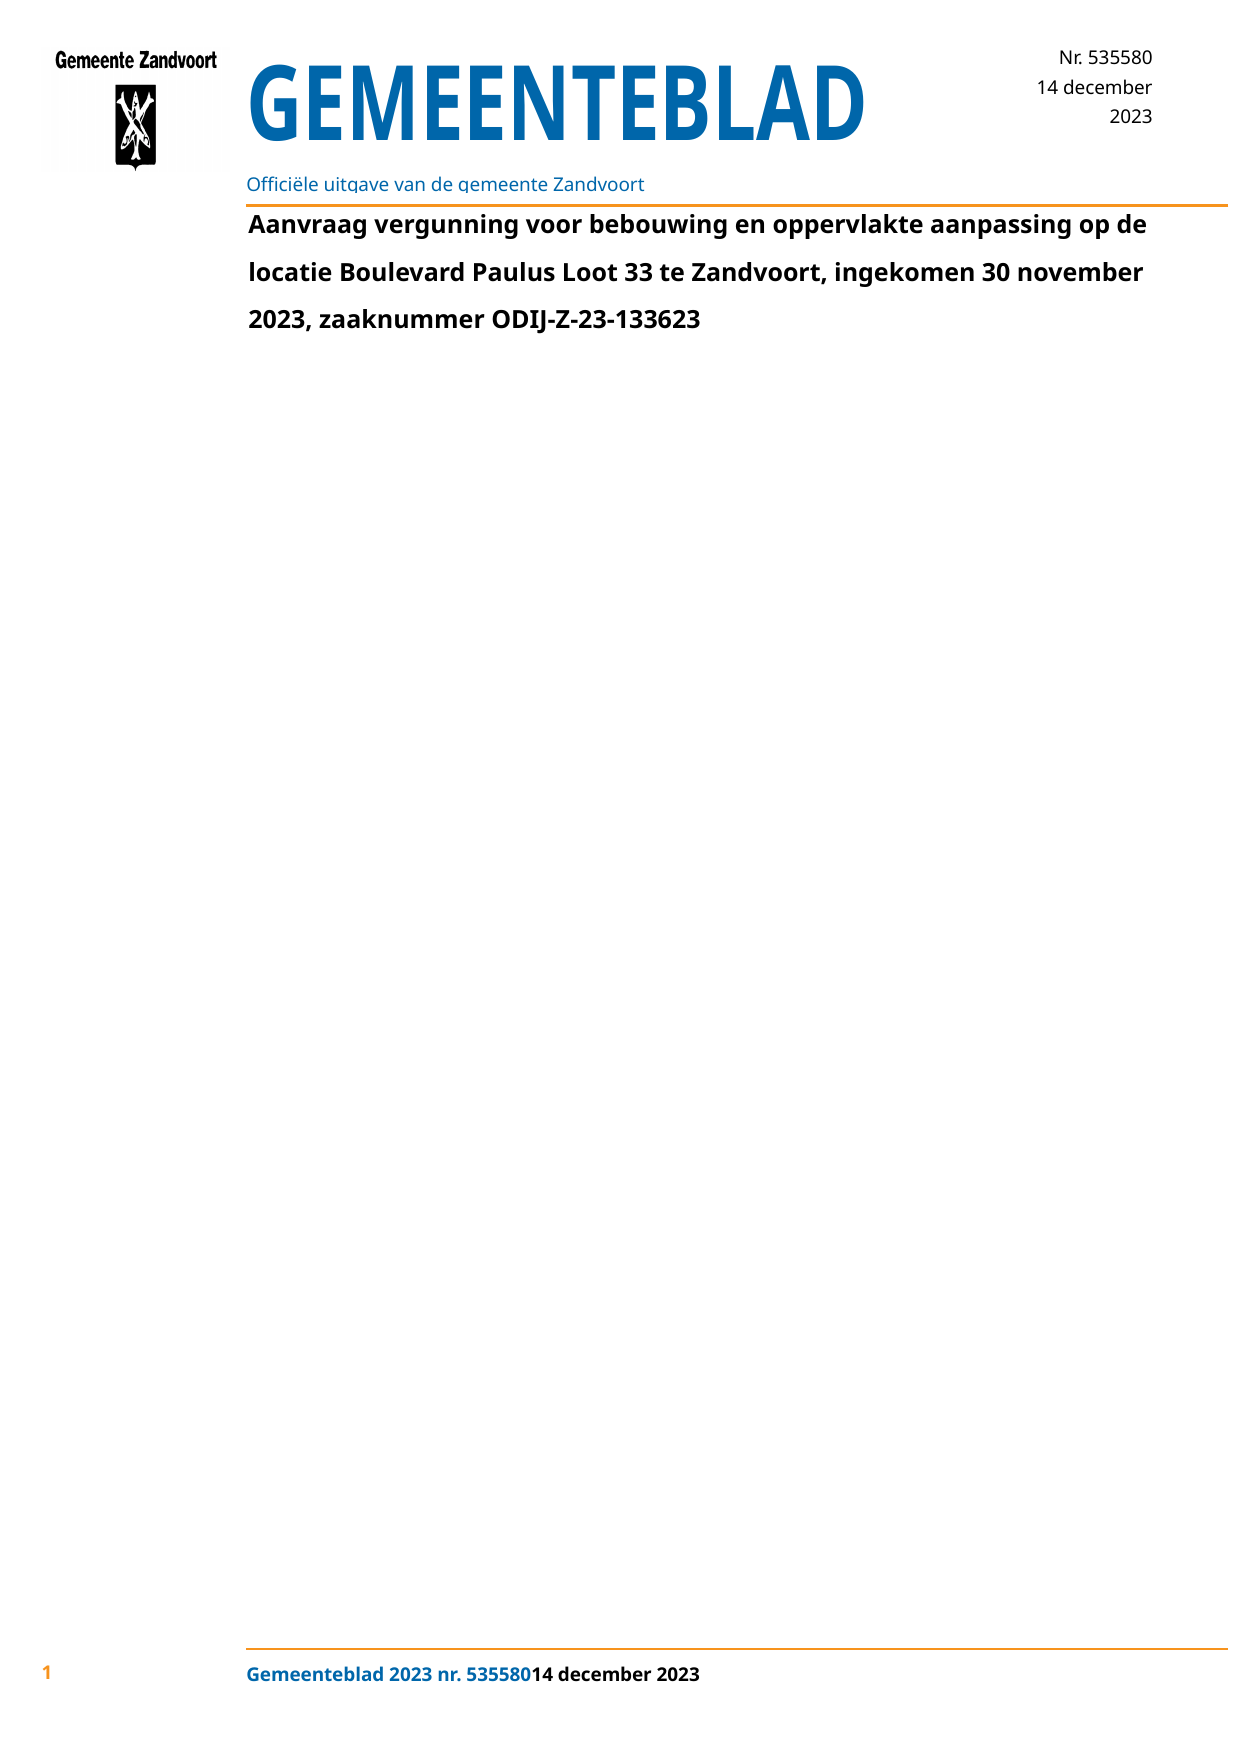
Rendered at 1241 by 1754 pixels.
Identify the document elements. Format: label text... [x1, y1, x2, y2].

text Aanvraag vergunning voor bebouwing en oppervlakte aanpassing op de locatie Boulevard Paulus Loot 33 te Zandvoort, ingekomen 30 november 2023, zaaknummer ODIJ-Z-23-133623 [248, 207, 1152, 336]
picture [41, 47, 231, 172]
